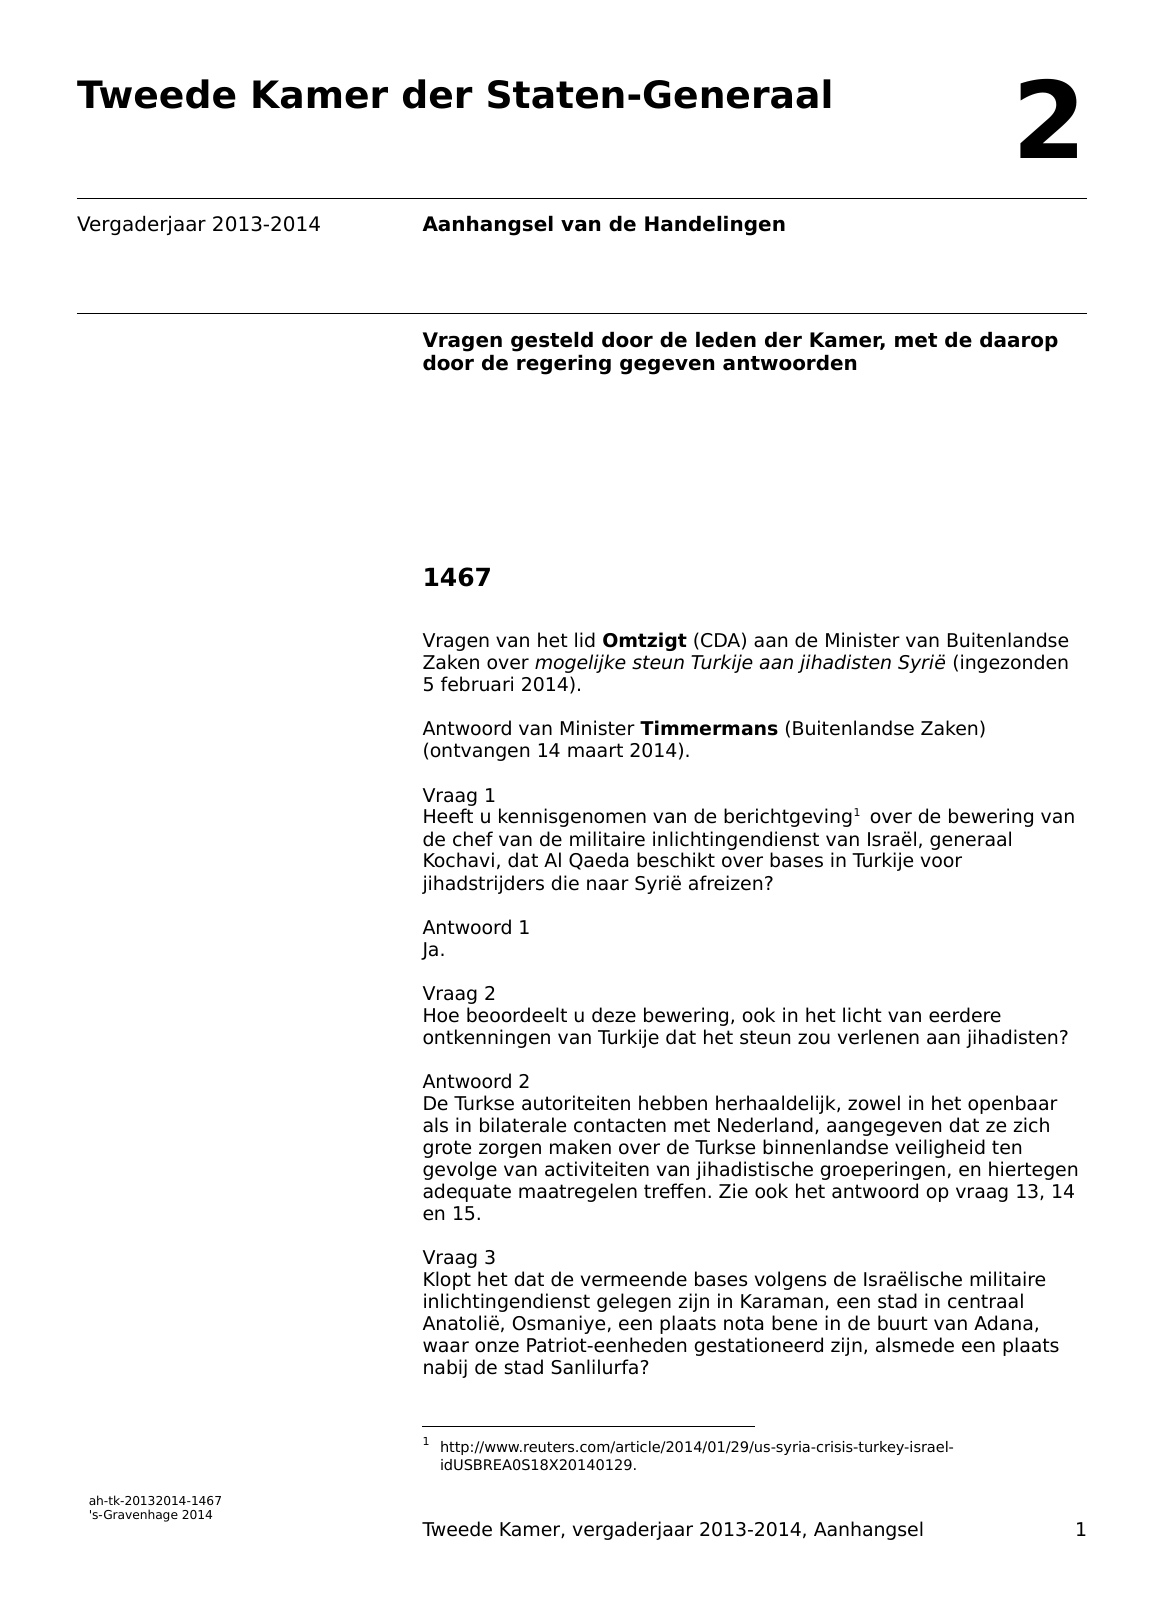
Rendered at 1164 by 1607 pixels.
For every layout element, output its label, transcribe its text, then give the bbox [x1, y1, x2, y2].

text ah-tk-20132014-1467 [88, 1494, 323, 1508]
text Antwoord 1 [422, 917, 1087, 938]
text Klopt het dat de vermeende bases volgens de Israëlische militaire inlichtingendienst gelegen zijn in Karaman, een stad in centraal Anatolië, Osmaniye, een plaats nota bene in de buurt van Adana, waar onze Patriot-eenheden gestationeerd zijn, alsmede een plaats nabij de stad Sanlilurfa? [422, 1269, 1087, 1379]
text http://www.reuters.com/article/2014/01/29/us-syria-crisis-turkey-israel-idUSBREA0S18X20140129. [422, 1435, 1087, 1474]
text Hoe beoordeelt u deze bewering, ook in het licht van eerdere ontkenningen van Turkije dat het steun zou verlenen aan jihadisten? [422, 1005, 1087, 1049]
table_cell Vragen gesteld door de leden der Kamer, met de daarop door de regering gegeven antwoorden [422, 314, 1087, 375]
table_cell Aanhangsel van de Handelingen [422, 199, 1087, 313]
text Antwoord van Minister Timmermans (Buitenlandse Zaken) (ontvangen 14 maart 2014). [422, 718, 1087, 762]
text Vragen van het lid Omtzigt (CDA) aan de Minister van Buitenlandse Zaken over mogelijke steun Turkije aan jihadisten Syrië (ingezonden 5 februari 2014). [422, 630, 1087, 696]
text Heeft u kennisgenomen van de berichtgeving over de bewering van de chef van de militaire inlichtingendienst van Israël, generaal Kochavi, dat Al Qaeda beschikt over bases in Turkije voor jihadstrijders die naar Syrië afreizen? [422, 806, 1087, 894]
table_header 2 [886, 59, 1087, 198]
text De Turkse autoriteiten hebben herhaaldelijk, zowel in het openbaar als in bilaterale contacten met Nederland, aangegeven dat ze zich grote zorgen maken over de Turkse binnenlandse veiligheid ten gevolge van activiteiten van jihadistische groeperingen, en hiertegen adequate maatregelen treffen. Zie ook het antwoord op vraag 13, 14 en 15. [422, 1093, 1087, 1225]
text 1467 [422, 563, 1087, 592]
text Ja. [422, 938, 1087, 961]
text Vraag 3 [422, 1247, 1087, 1269]
text Vraag 1 [422, 784, 1087, 806]
table_header Tweede Kamer der Staten-Generaal [77, 59, 886, 198]
table_cell Vergaderjaar 2013-2014 [77, 199, 422, 313]
text 's-Gravenhage 2014 [88, 1508, 323, 1522]
text Antwoord 2 [422, 1071, 1087, 1093]
table_cell [77, 314, 422, 375]
text Vraag 2 [422, 983, 1087, 1005]
